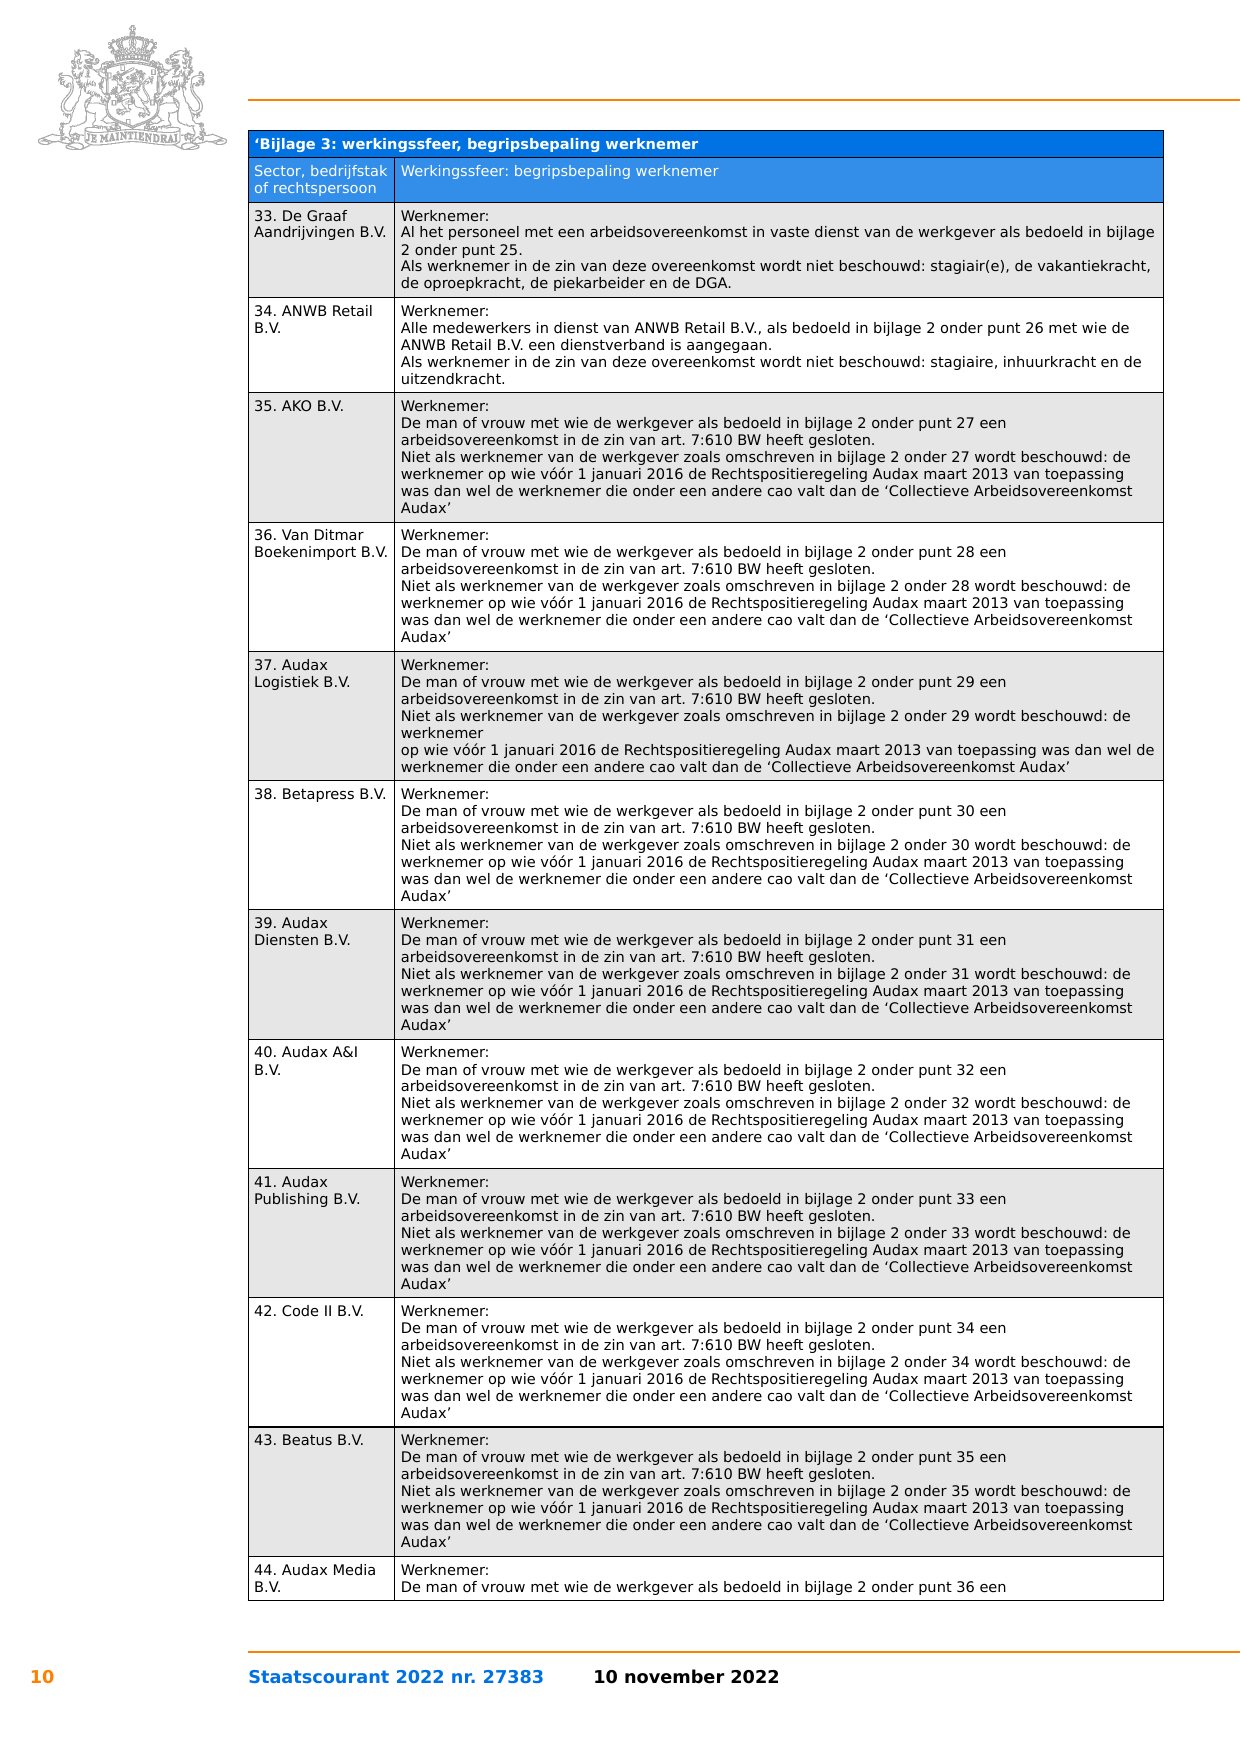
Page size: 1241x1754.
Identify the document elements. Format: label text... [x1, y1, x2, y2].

table_cell Werknemer: De man of vrouw met wie de werkgever als bedoeld in bijlage 2 onder punt 35 een arbeidsovereenkomst in de zin van art. 7:610 BW heeft gesloten. Niet als werknemer van de werkgever zoals omschreven in bijlage 2 onder 35 wordt beschouwd: de werknemer op wie vóór 1 januari 2016 de Rechtspositieregeling Audax maart 2013 van toepassing was dan wel de werknemer die onder een andere cao valt dan de ‘Collectieve Arbeidsovereenkomst Audax’ [395, 1428, 1163, 1556]
table_cell 33. De Graaf Aandrijvingen B.V. [249, 203, 394, 297]
table_cell 41. Audax Publishing B.V. [249, 1169, 394, 1297]
table_cell 44. Audax Media B.V. [249, 1557, 394, 1600]
picture [38, 25, 227, 150]
table_cell Werknemer: De man of vrouw met wie de werkgever als bedoeld in bijlage 2 onder punt 28 een arbeidsovereenkomst in de zin van art. 7:610 BW heeft gesloten. Niet als werknemer van de werkgever zoals omschreven in bijlage 2 onder 28 wordt beschouwd: de werknemer op wie vóór 1 januari 2016 de Rechtspositieregeling Audax maart 2013 van toepassing was dan wel de werknemer die onder een andere cao valt dan de ‘Collectieve Arbeidsovereenkomst Audax’ [395, 523, 1163, 651]
table_cell Werknemer: De man of vrouw met wie de werkgever als bedoeld in bijlage 2 onder punt 34 een arbeidsovereenkomst in de zin van art. 7:610 BW heeft gesloten. Niet als werknemer van de werkgever zoals omschreven in bijlage 2 onder 34 wordt beschouwd: de werknemer op wie vóór 1 januari 2016 de Rechtspositieregeling Audax maart 2013 van toepassing was dan wel de werknemer die onder een andere cao valt dan de ‘Collectieve Arbeidsovereenkomst Audax’ [395, 1298, 1163, 1426]
table_cell 35. AKO B.V. [249, 393, 394, 522]
table_cell Werknemer: De man of vrouw met wie de werkgever als bedoeld in bijlage 2 onder punt 36 een [395, 1557, 1163, 1600]
table_cell Werknemer: De man of vrouw met wie de werkgever als bedoeld in bijlage 2 onder punt 33 een arbeidsovereenkomst in de zin van art. 7:610 BW heeft gesloten. Niet als werknemer van de werkgever zoals omschreven in bijlage 2 onder 33 wordt beschouwd: de werknemer op wie vóór 1 januari 2016 de Rechtspositieregeling Audax maart 2013 van toepassing was dan wel de werknemer die onder een andere cao valt dan de ‘Collectieve Arbeidsovereenkomst Audax’ [395, 1169, 1163, 1297]
table_cell Werknemer: De man of vrouw met wie de werkgever als bedoeld in bijlage 2 onder punt 31 een arbeidsovereenkomst in de zin van art. 7:610 BW heeft gesloten. Niet als werknemer van de werkgever zoals omschreven in bijlage 2 onder 31 wordt beschouwd: de werknemer op wie vóór 1 januari 2016 de Rechtspositieregeling Audax maart 2013 van toepassing was dan wel de werknemer die onder een andere cao valt dan de ‘Collectieve Arbeidsovereenkomst Audax’ [395, 910, 1163, 1039]
table_cell Werknemer: Al het personeel met een arbeidsovereenkomst in vaste dienst van de werkgever als bedoeld in bijlage 2 onder punt 25. Als werknemer in de zin van deze overeenkomst wordt niet beschouwd: stagiair(e), de vakantiekracht, de oproepkracht, de piekarbeider en de DGA. [395, 203, 1163, 297]
table_cell Werknemer: De man of vrouw met wie de werkgever als bedoeld in bijlage 2 onder punt 29 een arbeidsovereenkomst in de zin van art. 7:610 BW heeft gesloten. Niet als werknemer van de werkgever zoals omschreven in bijlage 2 onder 29 wordt beschouwd: de werknemer op wie vóór 1 januari 2016 de Rechtspositieregeling Audax maart 2013 van toepassing was dan wel de werknemer die onder een andere cao valt dan de ‘Collectieve Arbeidsovereenkomst Audax’ [395, 652, 1163, 780]
table_cell Werknemer: De man of vrouw met wie de werkgever als bedoeld in bijlage 2 onder punt 30 een arbeidsovereenkomst in de zin van art. 7:610 BW heeft gesloten. Niet als werknemer van de werkgever zoals omschreven in bijlage 2 onder 30 wordt beschouwd: de werknemer op wie vóór 1 januari 2016 de Rechtspositieregeling Audax maart 2013 van toepassing was dan wel de werknemer die onder een andere cao valt dan de ‘Collectieve Arbeidsovereenkomst Audax’ [395, 781, 1163, 909]
table_cell 40. Audax A&I B.V. [249, 1040, 394, 1168]
table_cell 37. Audax Logistiek B.V. [249, 652, 394, 780]
table_cell Werknemer: De man of vrouw met wie de werkgever als bedoeld in bijlage 2 onder punt 27 een arbeidsovereenkomst in de zin van art. 7:610 BW heeft gesloten. Niet als werknemer van de werkgever zoals omschreven in bijlage 2 onder 27 wordt beschouwd: de werknemer op wie vóór 1 januari 2016 de Rechtspositieregeling Audax maart 2013 van toepassing was dan wel de werknemer die onder een andere cao valt dan de ‘Collectieve Arbeidsovereenkomst Audax’ [395, 393, 1163, 522]
table_cell 43. Beatus B.V. [249, 1428, 394, 1556]
table_cell Werknemer: Alle medewerkers in dienst van ANWB Retail B.V., als bedoeld in bijlage 2 onder punt 26 met wie de ANWB Retail B.V. een dienstverband is aangegaan. Als werknemer in de zin van deze overeenkomst wordt niet beschouwd: stagiaire, inhuurkracht en de uitzendkracht. [395, 298, 1163, 392]
table_cell 42. Code II B.V. [249, 1298, 394, 1426]
table_cell Werkingssfeer: begripsbepaling werknemer [395, 158, 1163, 202]
table_cell 39. Audax Diensten B.V. [249, 910, 394, 1039]
table_cell Sector, bedrijfstak of rechtspersoon [249, 158, 394, 202]
table_header ‘Bijlage 3: werkingssfeer, begripsbepaling werknemer [249, 131, 1163, 157]
table_cell 36. Van Ditmar Boekenimport B.V. [249, 523, 394, 651]
table_cell Werknemer: De man of vrouw met wie de werkgever als bedoeld in bijlage 2 onder punt 32 een arbeidsovereenkomst in de zin van art. 7:610 BW heeft gesloten. Niet als werknemer van de werkgever zoals omschreven in bijlage 2 onder 32 wordt beschouwd: de werknemer op wie vóór 1 januari 2016 de Rechtspositieregeling Audax maart 2013 van toepassing was dan wel de werknemer die onder een andere cao valt dan de ‘Collectieve Arbeidsovereenkomst Audax’ [395, 1040, 1163, 1168]
table_cell 34. ANWB Retail B.V. [249, 298, 394, 392]
table_cell 38. Betapress B.V. [249, 781, 394, 909]
